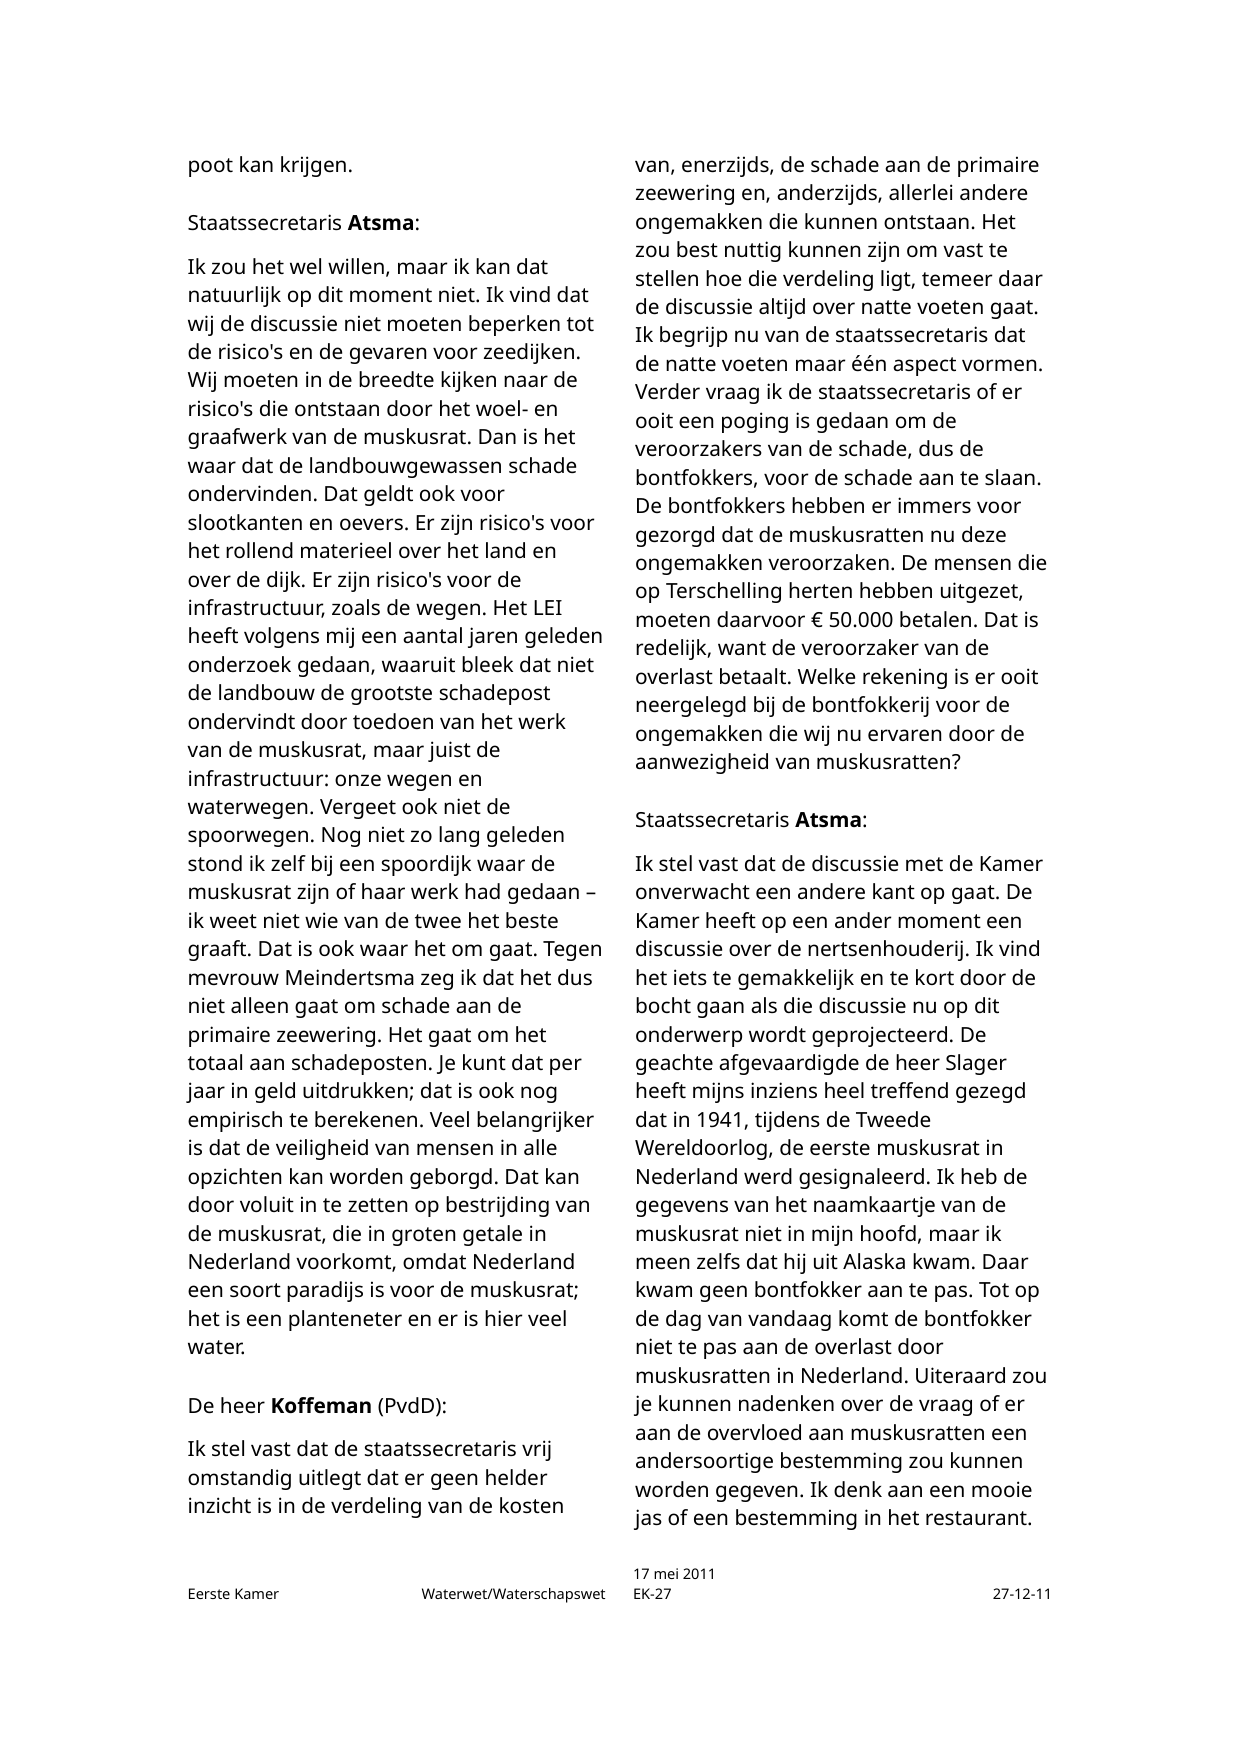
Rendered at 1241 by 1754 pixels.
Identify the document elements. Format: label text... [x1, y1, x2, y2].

text Staatssecretaris Atsma: [635, 806, 1053, 834]
text Ik stel vast dat de discussie met de Kamer onverwacht een andere kant op gaat. De Kamer heeft op een ander moment een discussie over de nertsenhouderij. Ik vind het iets te gemakkelijk en te kort door de bocht gaan als die discussie nu op dit onderwerp wordt geprojecteerd. De geachte afgevaardigde de heer Slager heeft mijns inziens heel treffend gezegd dat in 1941, tijdens de Tweede Wereldoorlog, de eerste muskusrat in Nederland werd gesignaleerd. Ik heb de gegevens van het naamkaartje van de muskusrat niet in mijn hoofd, maar ik meen zelfs dat hij uit Alaska kwam. Daar kwam geen bontfokker aan te pas. Tot op de dag van vandaag komt de bontfokker niet te pas aan de overlast door muskusratten in Nederland. Uiteraard zou je kunnen nadenken over de vraag of er aan de overvloed aan muskusratten een andersoortige bestemming zou kunnen worden gegeven. Ik denk aan een mooie jas of een bestemming in het restaurant. [635, 849, 1053, 1532]
text van, enerzijds, de schade aan de primaire zeewering en, anderzijds, allerlei andere ongemakken die kunnen ontstaan. Het zou best nuttig kunnen zijn om vast te stellen hoe die verdeling ligt, temeer daar de discussie altijd over natte voeten gaat. Ik begrijp nu van de staatssecretaris dat de natte voeten maar één aspect vormen. [635, 150, 1053, 377]
text Verder vraag ik de staatssecretaris of er ooit een poging is gedaan om de veroorzakers van de schade, dus de bontfokkers, voor de schade aan te slaan. De bontfokkers hebben er immers voor gezorgd dat de muskusratten nu deze ongemakken veroorzaken. De mensen die op Terschelling herten hebben uitgezet, moeten daarvoor € 50.000 betalen. Dat is redelijk, want de veroorzaker van de overlast betaalt. Welke rekening is er ooit neergelegd bij de bontfokkerij voor de ongemakken die wij nu ervaren door de aanwezigheid van muskusratten? [635, 377, 1053, 776]
text Ik zou het wel willen, maar ik kan dat natuurlijk op dit moment niet. Ik vind dat wij de discussie niet moeten beperken tot de risico's en de gevaren voor zeedijken. Wij moeten in de breedte kijken naar de risico's die ontstaan door het woel- en graafwerk van de muskusrat. Dan is het waar dat de landbouwgewassen schade ondervinden. Dat geldt ook voor slootkanten en oevers. Er zijn risico's voor het rollend materieel over het land en over de dijk. Er zijn risico's voor de infrastructuur, zoals de wegen. Het LEI heeft volgens mij een aantal jaren geleden onderzoek gedaan, waaruit bleek dat niet de landbouw de grootste schadepost ondervindt door toedoen van het werk van de muskusrat, maar juist de infrastructuur: onze wegen en waterwegen. Vergeet ook niet de spoorwegen. Nog niet zo lang geleden stond ik zelf bij een spoordijk waar de muskusrat zijn of haar werk had gedaan – ik weet niet wie van de twee het beste graaft. Dat is ook waar het om gaat. Tegen mevrouw Meindertsma zeg ik dat het dus niet alleen gaat om schade aan de primaire zeewering. Het gaat om het totaal aan schadeposten. Je kunt dat per jaar in geld uitdrukken; dat is ook nog empirisch te berekenen. Veel belangrijker is dat de veiligheid van mensen in alle opzichten kan worden geborgd. Dat kan door voluit in te zetten op bestrijding van de muskusrat, die in groten getale in Nederland voorkomt, omdat Nederland een soort paradijs is voor de muskusrat; het is een planteneter en er is hier veel water. [187, 252, 605, 1361]
text Ik stel vast dat de staatssecretaris vrij omstandig uitlegt dat er geen helder inzicht is in de verdeling van de kosten [187, 1434, 605, 1520]
text De heer Koffeman (PvdD): [187, 1391, 605, 1419]
text Staatssecretaris Atsma: [187, 208, 605, 237]
text poot kan krijgen. [187, 150, 605, 178]
